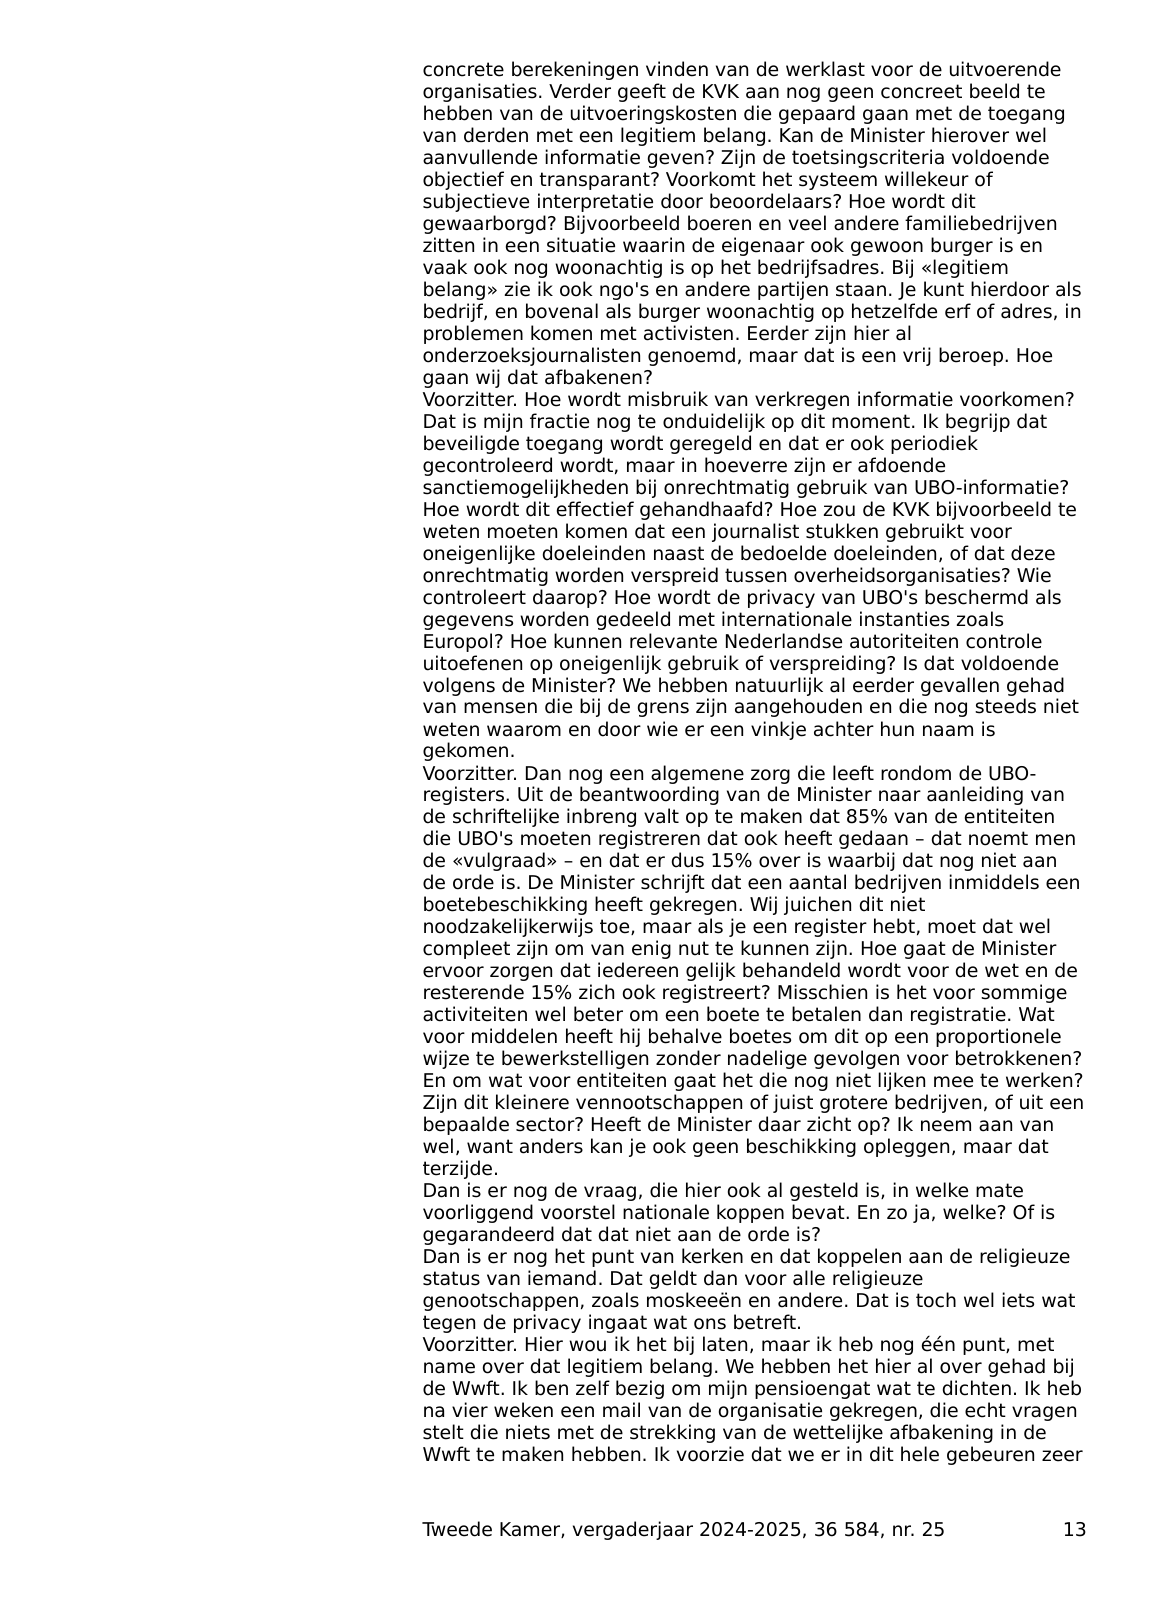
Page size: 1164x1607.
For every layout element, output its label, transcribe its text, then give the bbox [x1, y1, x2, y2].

text Dan is er nog het punt van kerken en dat koppelen aan de religieuze status van iemand. Dat geldt dan voor alle religieuze genootschappen, zoals moskeeën en andere. Dat is toch wel iets wat tegen de privacy ingaat wat ons betreft. [422, 1246, 1087, 1334]
text concrete berekeningen vinden van de werklast voor de uitvoerende organisaties. Verder geeft de KVK aan nog geen concreet beeld te hebben van de uitvoeringskosten die gepaard gaan met de toegang van derden met een legitiem belang. Kan de Minister hierover wel aanvullende informatie geven? Zijn de toetsingscriteria voldoende objectief en transparant? Voorkomt het systeem willekeur of subjectieve interpretatie door beoordelaars? Hoe wordt dit gewaarborgd? Bijvoorbeeld boeren en veel andere familiebedrijven zitten in een situatie waarin de eigenaar ook gewoon burger is en vaak ook nog woonachtig is op het bedrijfsadres. Bij «legitiem belang» zie ik ook ngo's en andere partijen staan. Je kunt hierdoor als bedrijf, en bovenal als burger woonachtig op hetzelfde erf of adres, in problemen komen met activisten. Eerder zijn hier al onderzoeksjournalisten genoemd, maar dat is een vrij beroep. Hoe gaan wij dat afbakenen? [422, 59, 1087, 389]
text Dan is er nog de vraag, die hier ook al gesteld is, in welke mate voorliggend voorstel nationale koppen bevat. En zo ja, welke? Of is gegarandeerd dat dat niet aan de orde is? [422, 1180, 1087, 1246]
text Voorzitter. Dan nog een algemene zorg die leeft rondom de UBO-registers. Uit de beantwoording van de Minister naar aanleiding van de schriftelijke inbreng valt op te maken dat 85% van de entiteiten die UBO's moeten registreren dat ook heeft gedaan – dat noemt men de «vulgraad» – en dat er dus 15% over is waarbij dat nog niet aan de orde is. De Minister schrijft dat een aantal bedrijven inmiddels een boetebeschikking heeft gekregen. Wij juichen dit niet noodzakelijkerwijs toe, maar als je een register hebt, moet dat wel compleet zijn om van enig nut te kunnen zijn. Hoe gaat de Minister ervoor zorgen dat iedereen gelijk behandeld wordt voor de wet en de resterende 15% zich ook registreert? Misschien is het voor sommige activiteiten wel beter om een boete te betalen dan registratie. Wat voor middelen heeft hij behalve boetes om dit op een proportionele wijze te bewerkstelligen zonder nadelige gevolgen voor betrokkenen? En om wat voor entiteiten gaat het die nog niet lijken mee te werken? Zijn dit kleinere vennootschappen of juist grotere bedrijven, of uit een bepaalde sector? Heeft de Minister daar zicht op? Ik neem aan van wel, want anders kan je ook geen beschikking opleggen, maar dat terzijde. [422, 762, 1087, 1180]
text Voorzitter. Hoe wordt misbruik van verkregen informatie voorkomen? Dat is mijn fractie nog te onduidelijk op dit moment. Ik begrijp dat beveiligde toegang wordt geregeld en dat er ook periodiek gecontroleerd wordt, maar in hoeverre zijn er afdoende sanctiemogelijkheden bij onrechtmatig gebruik van UBO-informatie? Hoe wordt dit effectief gehandhaafd? Hoe zou de KVK bijvoorbeeld te weten moeten komen dat een journalist stukken gebruikt voor oneigenlijke doeleinden naast de bedoelde doeleinden, of dat deze onrechtmatig worden verspreid tussen overheidsorganisaties? Wie controleert daarop? Hoe wordt de privacy van UBO's beschermd als gegevens worden gedeeld met internationale instanties zoals Europol? Hoe kunnen relevante Nederlandse autoriteiten controle uitoefenen op oneigenlijk gebruik of verspreiding? Is dat voldoende volgens de Minister? We hebben natuurlijk al eerder gevallen gehad van mensen die bij de grens zijn aangehouden en die nog steeds niet weten waarom en door wie er een vinkje achter hun naam is gekomen. [422, 389, 1087, 762]
text Voorzitter. Hier wou ik het bij laten, maar ik heb nog één punt, met name over dat legitiem belang. We hebben het hier al over gehad bij de Wwft. Ik ben zelf bezig om mijn pensioengat wat te dichten. Ik heb na vier weken een mail van de organisatie gekregen, die echt vragen stelt die niets met de strekking van de wettelijke afbakening in de Wwft te maken hebben. Ik voorzie dat we er in dit hele gebeuren zeer [422, 1334, 1087, 1466]
